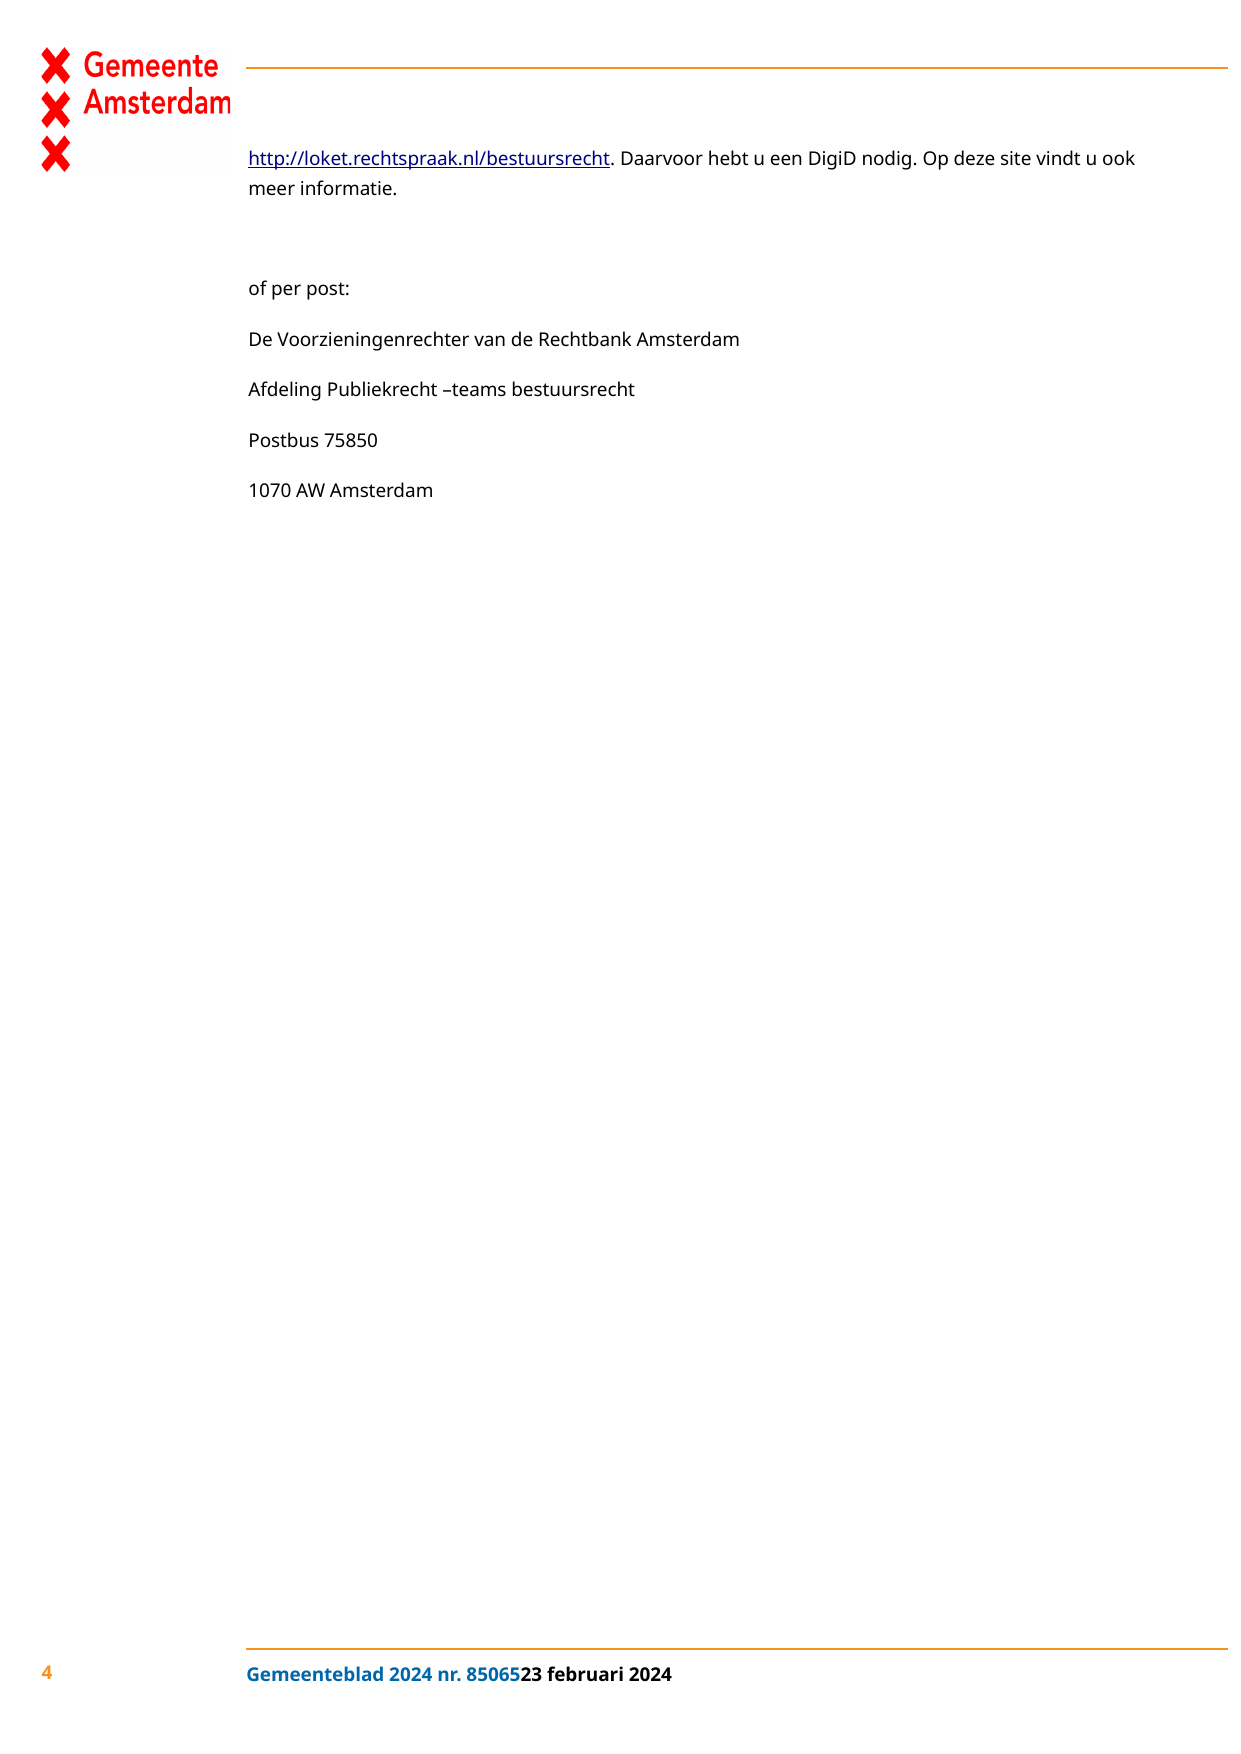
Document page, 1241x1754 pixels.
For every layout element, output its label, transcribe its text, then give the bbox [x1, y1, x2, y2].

picture [41, 47, 231, 172]
text 1070 AW Amsterdam [248, 477, 1152, 503]
text of per post: [248, 276, 1152, 301]
text Postbus 75850 [248, 427, 1152, 453]
text De Voorzieningenrechter van de Rechtbank Amsterdam [248, 326, 1152, 352]
text Afdeling Publiekrecht –teams bestuursrecht [248, 376, 1152, 402]
text http://loket.rechtspraak.nl/bestuursrecht. Daarvoor hebt u een DigiD nodig. Op deze site vindt u ook meer informatie. [248, 145, 1152, 201]
